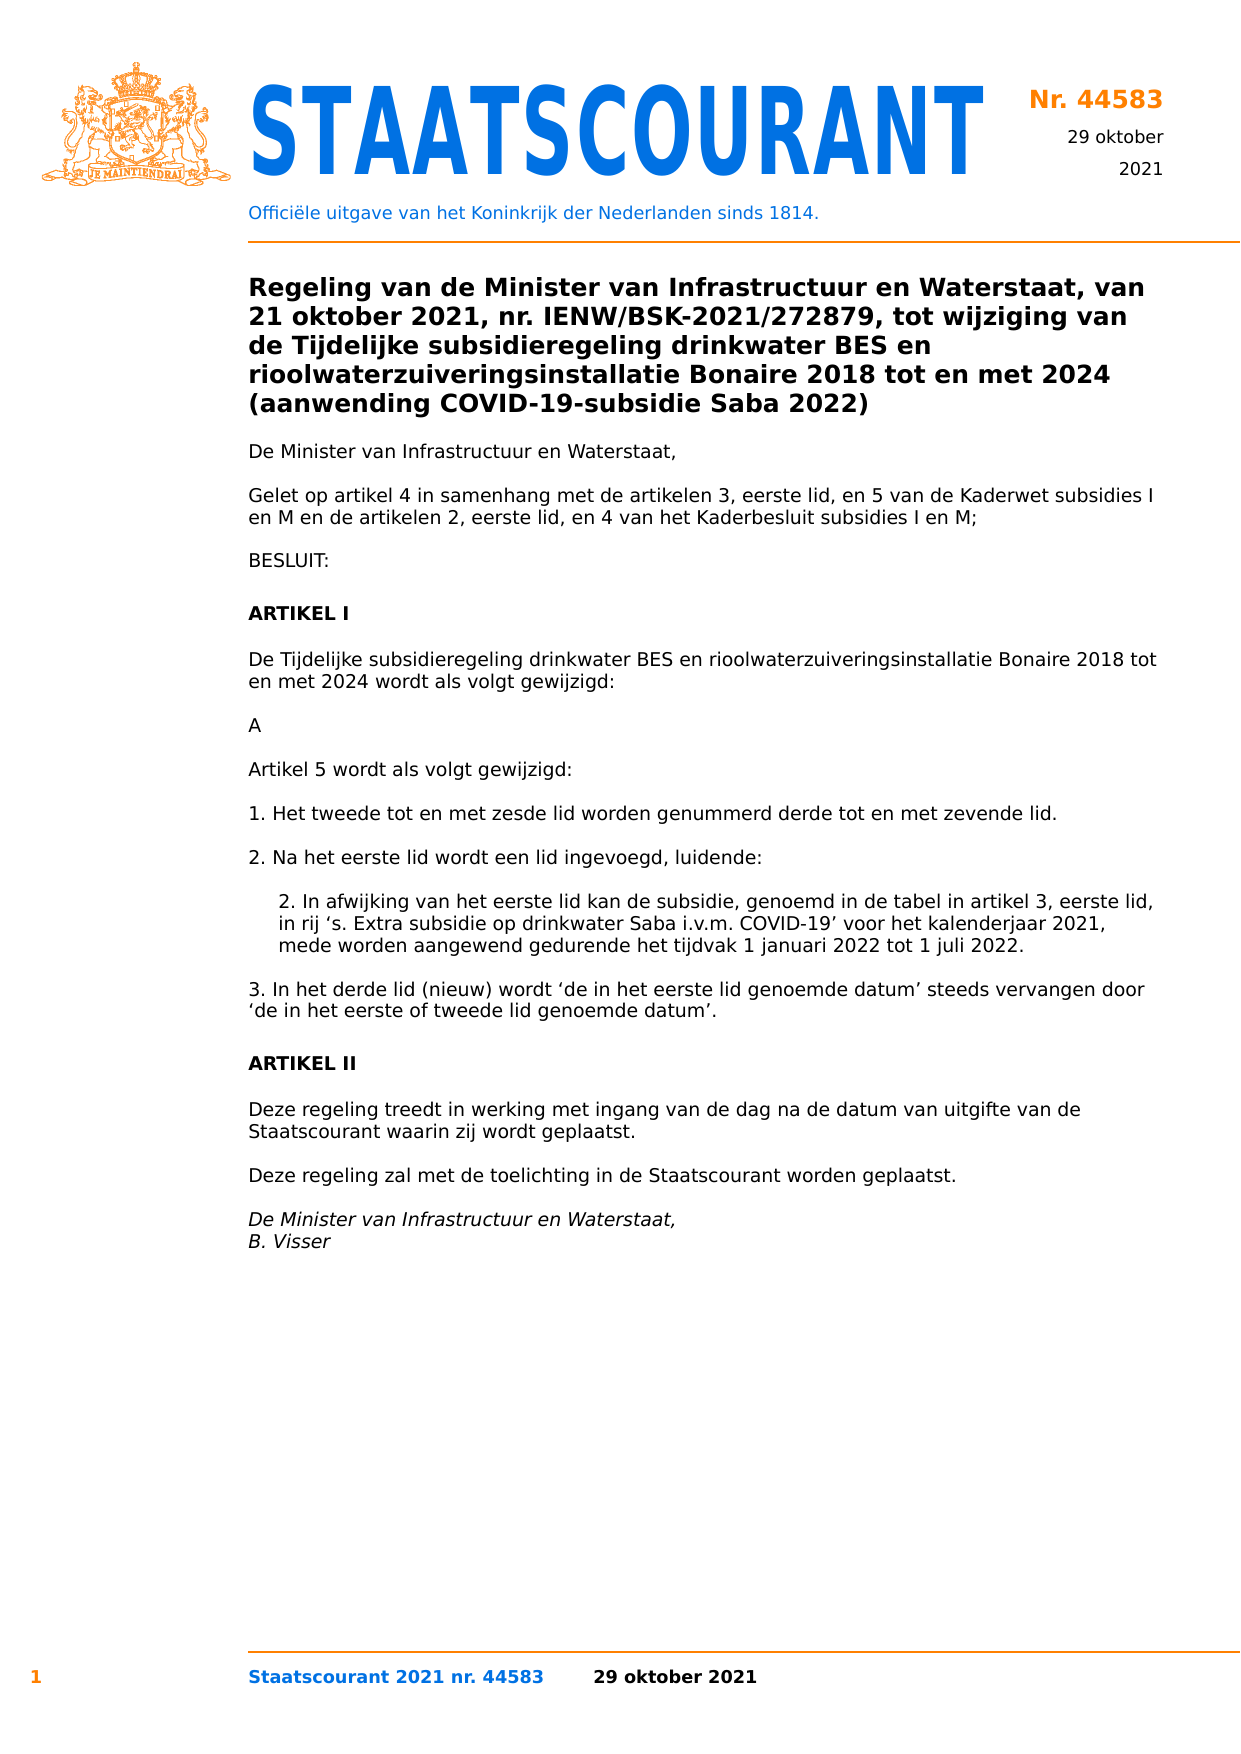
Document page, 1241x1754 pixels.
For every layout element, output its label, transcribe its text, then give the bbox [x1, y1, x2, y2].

subtitle ARTIKEL II [248, 1052, 1163, 1074]
table_header STAATSCOURANT [248, 62, 998, 203]
picture [41, 62, 231, 186]
table_header Nr. 44583 [998, 62, 1240, 121]
text Artikel 5 wordt als volgt gewijzigd: [248, 759, 1163, 781]
text De Tijdelijke subsidieregeling drinkwater BES en rioolwaterzuiveringsinstallatie Bonaire 2018 tot en met 2024 wordt als volgt gewijzigd: [248, 649, 1163, 693]
text A [248, 715, 1163, 737]
subtitle ARTIKEL I [248, 602, 1163, 624]
table_cell 29 oktober [998, 121, 1240, 153]
text 3. In het derde lid (nieuw) wordt ‘de in het eerste lid genoemde datum’ steeds vervangen door ‘de in het eerste of tweede lid genoemde datum’. [248, 978, 1163, 1022]
text 2. Na het eerste lid wordt een lid ingevoegd, luidende: [248, 847, 1163, 869]
table_header [25, 62, 248, 241]
text De Minister van Infrastructuur en Waterstaat, B. Visser [248, 1209, 1163, 1253]
text Deze regeling zal met de toelichting in de Staatscourant worden geplaatst. [248, 1165, 1163, 1187]
table_cell Officiële uitgave van het Koninkrijk der Nederlanden sinds 1814. [248, 203, 1240, 241]
text BESLUIT: [248, 550, 1163, 572]
text De Minister van Infrastructuur en Waterstaat, [248, 441, 1163, 463]
table_cell 2021 [998, 153, 1240, 203]
text 2. In afwijking van het eerste lid kan de subsidie, genoemd in de tabel in artikel 3, eerste lid, in rij ‘s. Extra subsidie op drinkwater Saba i.v.m. COVID-19’ voor het kalenderjaar 2021, mede worden aangewend gedurende het tijdvak 1 januari 2022 tot 1 juli 2022. [278, 891, 1163, 957]
subtitle Regeling van de Minister van Infrastructuur en Waterstaat, van 21 oktober 2021, nr. IENW/BSK-2021/272879, tot wijziging van de Tijdelijke subsidieregeling drinkwater BES en rioolwaterzuiveringsinstallatie Bonaire 2018 tot en met 2024 (aanwending COVID-19-subsidie Saba 2022) [248, 273, 1163, 419]
text Deze regeling treedt in werking met ingang van de dag na de datum van uitgifte van de Staatscourant waarin zij wordt geplaatst. [248, 1099, 1163, 1143]
text Gelet op artikel 4 in samenhang met de artikelen 3, eerste lid, en 5 van de Kaderwet subsidies I en M en de artikelen 2, eerste lid, en 4 van het Kaderbesluit subsidies I en M; [248, 484, 1163, 528]
text 1. Het tweede tot en met zesde lid worden genummerd derde tot en met zevende lid. [248, 803, 1163, 825]
